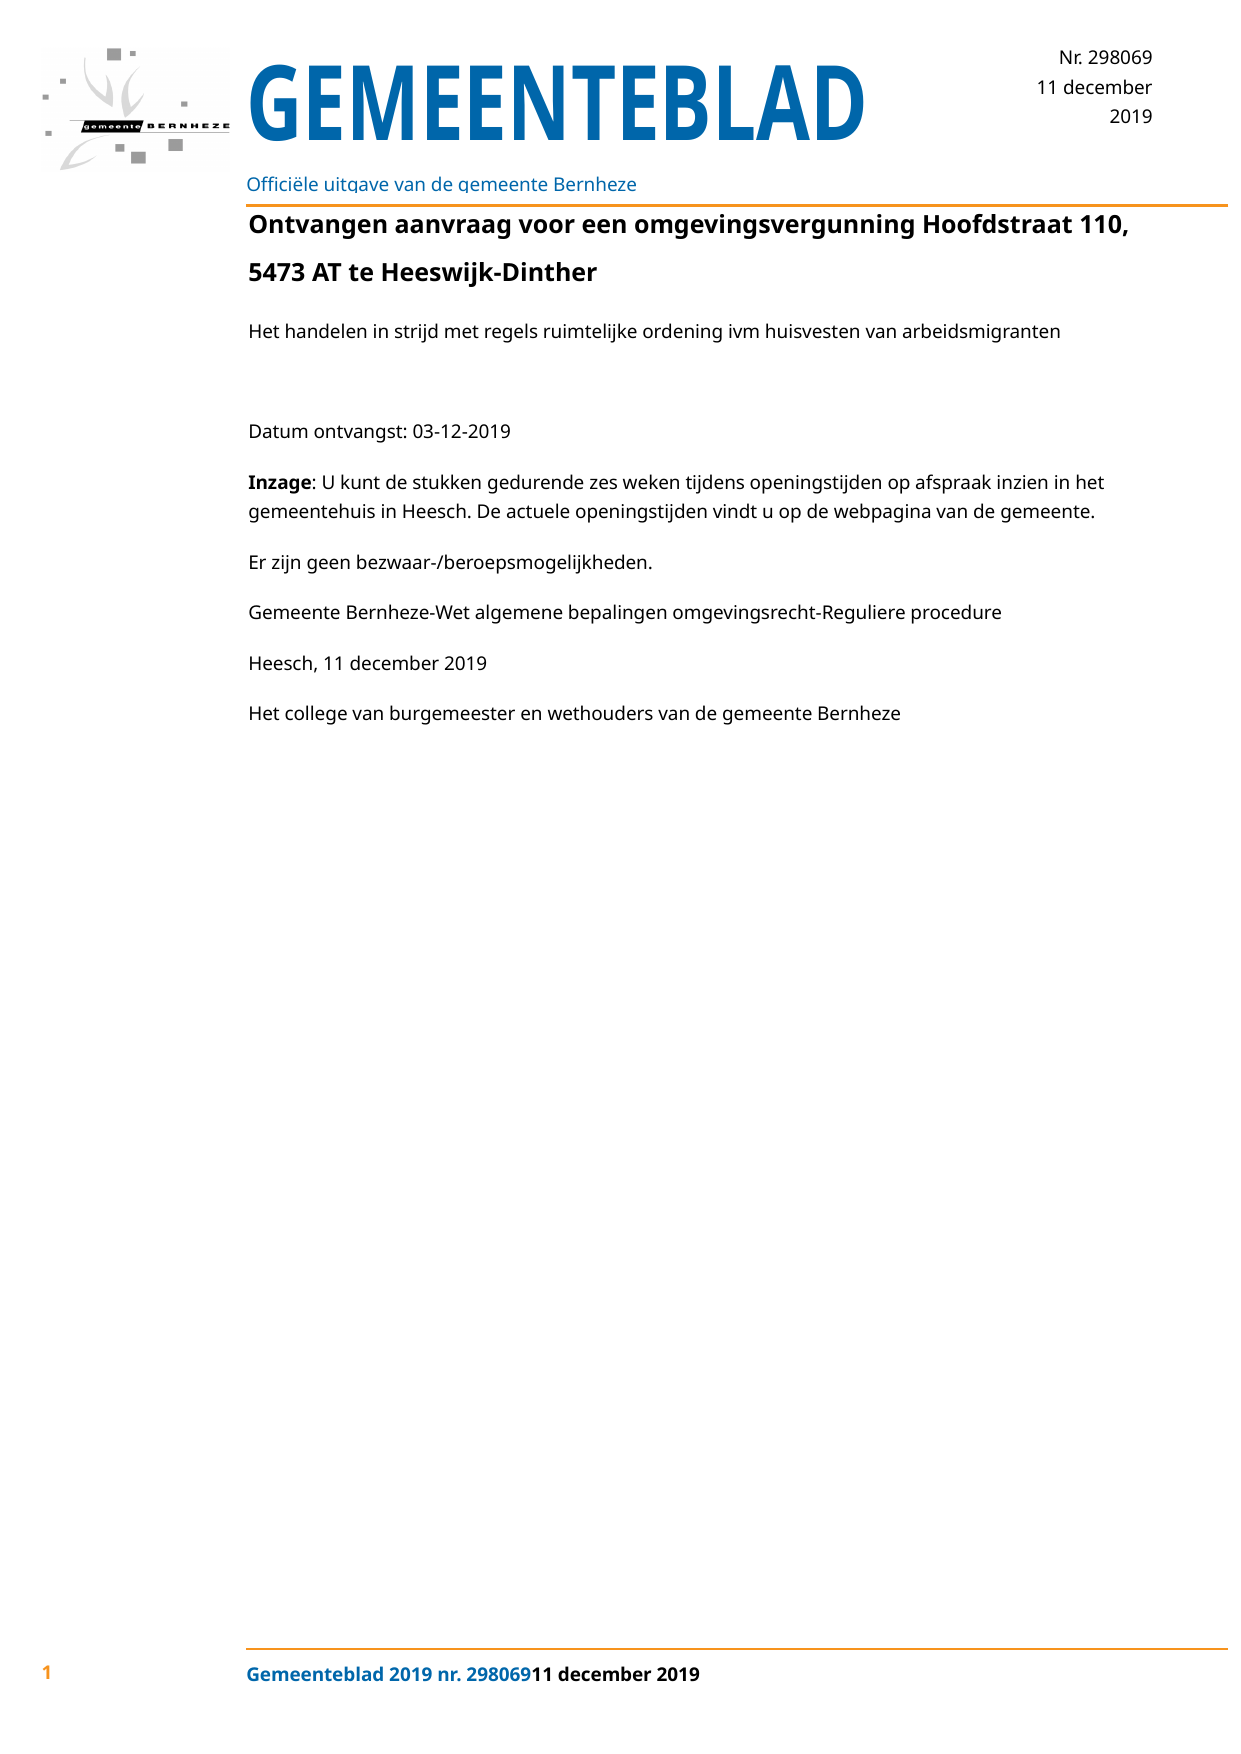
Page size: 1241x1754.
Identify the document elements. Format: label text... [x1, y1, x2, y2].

text Het handelen in strijd met regels ruimtelijke ordening ivm huisvesten van arbeidsmigranten [248, 318, 1152, 344]
text Inzage: U kunt de stukken gedurende zes weken tijdens openingstijden op afspraak inzien in het gemeentehuis in Heesch. De actuele openingstijden vindt u op de webpagina van de gemeente. [248, 469, 1152, 524]
text Datum ontvangst: 03-12-2019 [248, 419, 1152, 444]
text Heesch, 11 december 2019 [248, 650, 1152, 676]
text Ontvangen aanvraag voor een omgevingsvergunning Hoofdstraat 110, 5473 AT te Heeswijk-Dinther [248, 207, 1152, 288]
picture [41, 47, 231, 172]
text Gemeente Bernheze-Wet algemene bepalingen omgevingsrecht-Reguliere procedure [248, 599, 1152, 625]
text Er zijn geen bezwaar-/beroepsmogelijkheden. [248, 549, 1152, 575]
text Het college van burgemeester en wethouders van de gemeente Bernheze [248, 700, 1152, 726]
